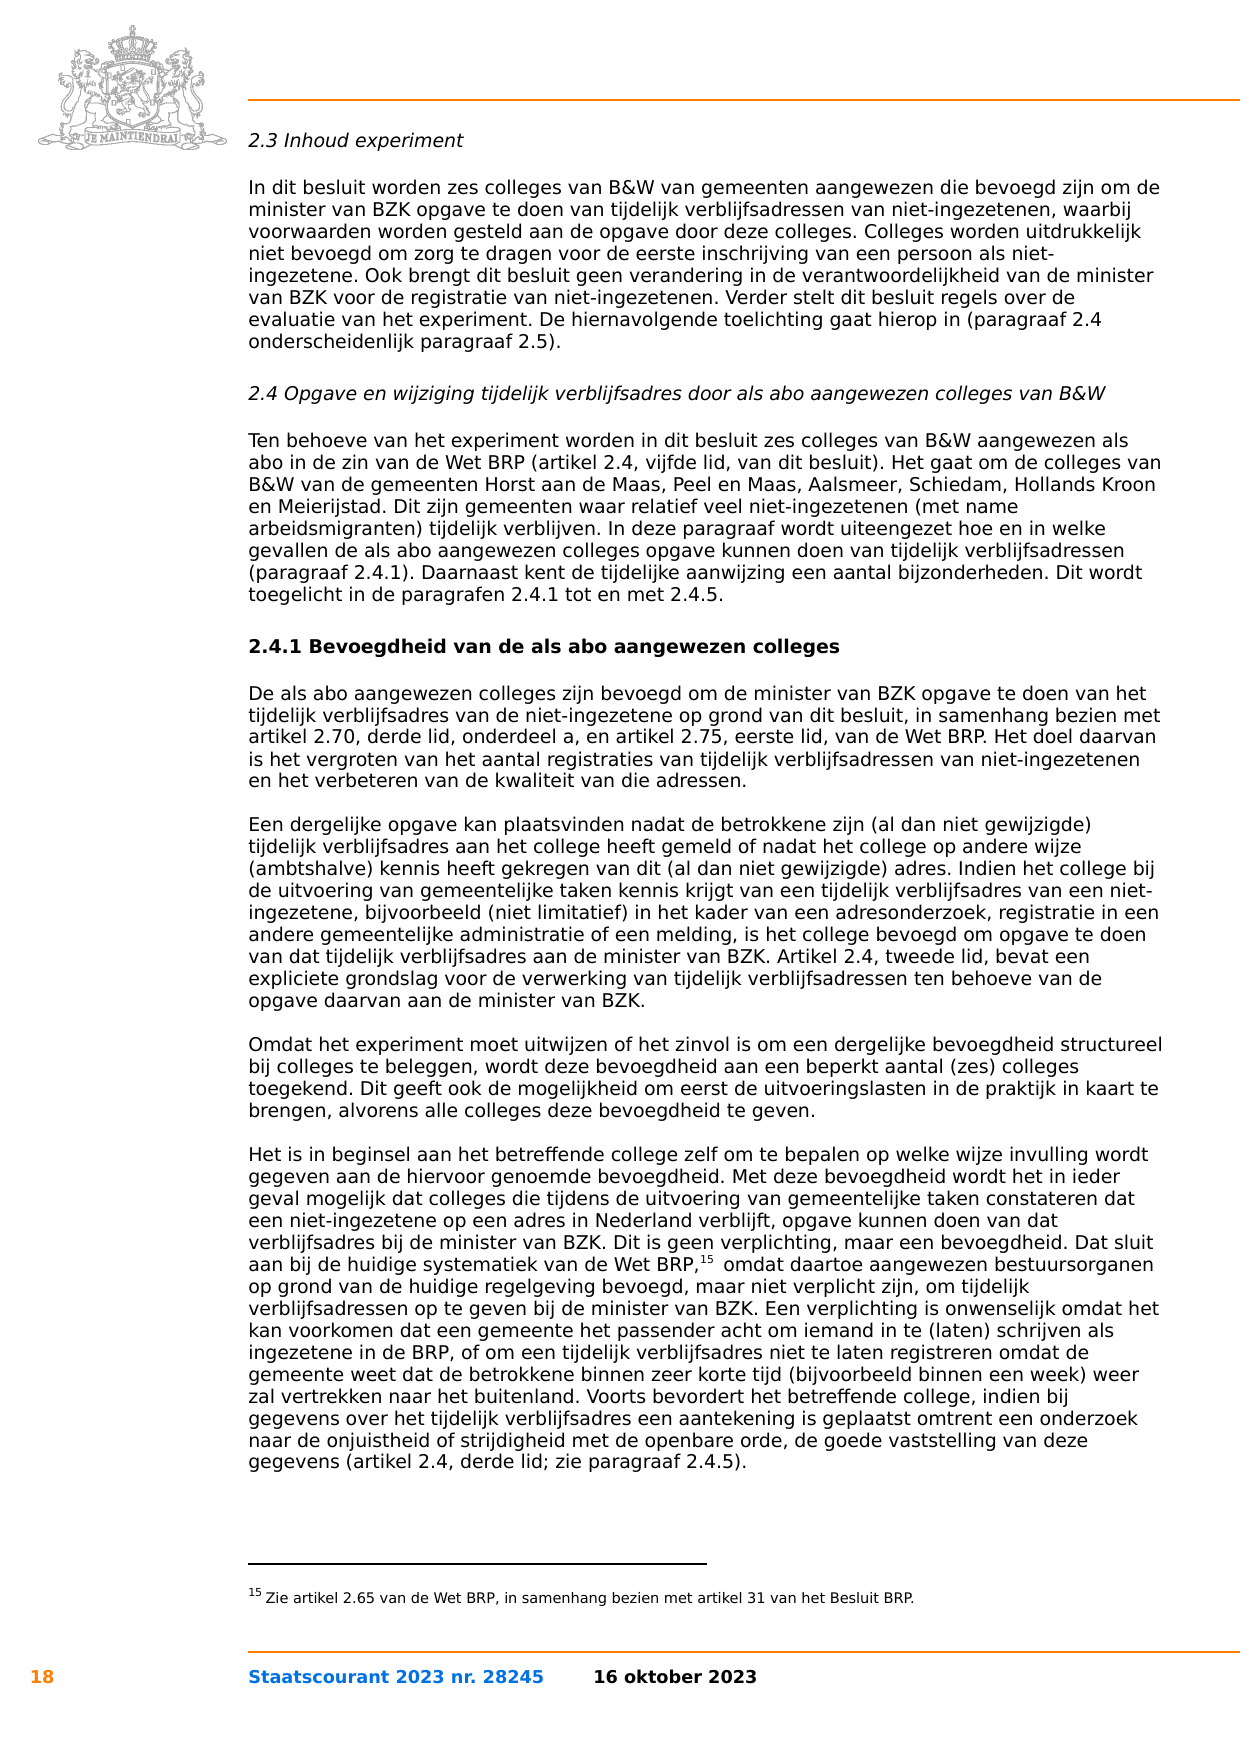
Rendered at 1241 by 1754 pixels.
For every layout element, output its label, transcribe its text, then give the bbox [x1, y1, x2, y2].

subtitle 2.3 Inhoud experiment [248, 130, 1163, 152]
text Zie artikel 2.65 van de Wet BRP, in samenhang bezien met artikel 31 van het Besluit BRP. [248, 1586, 1163, 1608]
text Het is in beginsel aan het betreffende college zelf om te bepalen op welke wijze invulling wordt gegeven aan de hiervoor genoemde bevoegdheid. Met deze bevoegdheid wordt het in ieder geval mogelijk dat colleges die tijdens de uitvoering van gemeentelijke taken constateren dat een niet-ingezetene op een adres in Nederland verblijft, opgave kunnen doen van dat verblijfsadres bij de minister van BZK. Dit is geen verplichting, maar een bevoegdheid. Dat sluit aan bij de huidige systematiek van de Wet BRP, omdat daartoe aangewezen bestuursorganen op grond van de huidige regelgeving bevoegd, maar niet verplicht zijn, om tijdelijk verblijfsadressen op te geven bij de minister van BZK. Een verplichting is onwenselijk omdat het kan voorkomen dat een gemeente het passender acht om iemand in te (laten) schrijven als ingezetene in de BRP, of om een tijdelijk verblijfsadres niet te laten registreren omdat de gemeente weet dat de betrokkene binnen zeer korte tijd (bijvoorbeeld binnen een week) weer zal vertrekken naar het buitenland. Voorts bevordert het betreffende college, indien bij gegevens over het tijdelijk verblijfsadres een aantekening is geplaatst omtrent een onderzoek naar de onjuistheid of strijdigheid met de openbare orde, de goede vaststelling van deze gegevens (artikel 2.4, derde lid; zie paragraaf 2.4.5). [248, 1144, 1163, 1473]
subtitle 2.4 Opgave en wijziging tijdelijk verblijfsadres door als abo aangewezen colleges van B&W [248, 383, 1163, 405]
text Een dergelijke opgave kan plaatsvinden nadat de betrokkene zijn (al dan niet gewijzigde) tijdelijk verblijfsadres aan het college heeft gemeld of nadat het college op andere wijze (ambtshalve) kennis heeft gekregen van dit (al dan niet gewijzigde) adres. Indien het college bij de uitvoering van gemeentelijke taken kennis krijgt van een tijdelijk verblijfsadres van een niet-ingezetene, bijvoorbeeld (niet limitatief) in het kader van een adresonderzoek, registratie in een andere gemeentelijke administratie of een melding, is het college bevoegd om opgave te doen van dat tijdelijk verblijfsadres aan de minister van BZK. Artikel 2.4, tweede lid, bevat een expliciete grondslag voor de verwerking van tijdelijk verblijfsadressen ten behoeve van de opgave daarvan aan de minister van BZK. [248, 814, 1163, 1012]
text Ten behoeve van het experiment worden in dit besluit zes colleges van B&W aangewezen als abo in de zin van de Wet BRP (artikel 2.4, vijfde lid, van dit besluit). Het gaat om de colleges van B&W van de gemeenten Horst aan de Maas, Peel en Maas, Aalsmeer, Schiedam, Hollands Kroon en Meierijstad. Dit zijn gemeenten waar relatief veel niet-ingezetenen (met name arbeidsmigranten) tijdelijk verblijven. In deze paragraaf wordt uiteengezet hoe en in welke gevallen de als abo aangewezen colleges opgave kunnen doen van tijdelijk verblijfsadressen (paragraaf 2.4.1). Daarnaast kent de tijdelijke aanwijzing een aantal bijzonderheden. Dit wordt toegelicht in de paragrafen 2.4.1 tot en met 2.4.5. [248, 430, 1163, 606]
subtitle 2.4.1 Bevoegdheid van de als abo aangewezen colleges [248, 636, 1163, 657]
picture [38, 25, 227, 150]
text Omdat het experiment moet uitwijzen of het zinvol is om een dergelijke bevoegdheid structureel bij colleges te beleggen, wordt deze bevoegdheid aan een beperkt aantal (zes) colleges toegekend. Dit geeft ook de mogelijkheid om eerst de uitvoeringslasten in de praktijk in kaart te brengen, alvorens alle colleges deze bevoegdheid te geven. [248, 1034, 1163, 1122]
text De als abo aangewezen colleges zijn bevoegd om de minister van BZK opgave te doen van het tijdelijk verblijfsadres van de niet-ingezetene op grond van dit besluit, in samenhang bezien met artikel 2.70, derde lid, onderdeel a, en artikel 2.75, eerste lid, van de Wet BRP. Het doel daarvan is het vergroten van het aantal registraties van tijdelijk verblijfsadressen van niet-ingezetenen en het verbeteren van de kwaliteit van die adressen. [248, 682, 1163, 792]
text In dit besluit worden zes colleges van B&W van gemeenten aangewezen die bevoegd zijn om de minister van BZK opgave te doen van tijdelijk verblijfsadressen van niet-ingezetenen, waarbij voorwaarden worden gesteld aan de opgave door deze colleges. Colleges worden uitdrukkelijk niet bevoegd om zorg te dragen voor de eerste inschrijving van een persoon als niet-ingezetene. Ook brengt dit besluit geen verandering in de verantwoordelijkheid van de minister van BZK voor de registratie van niet-ingezetenen. Verder stelt dit besluit regels over de evaluatie van het experiment. De hiernavolgende toelichting gaat hierop in (paragraaf 2.4 onderscheidenlijk paragraaf 2.5). [248, 177, 1163, 353]
